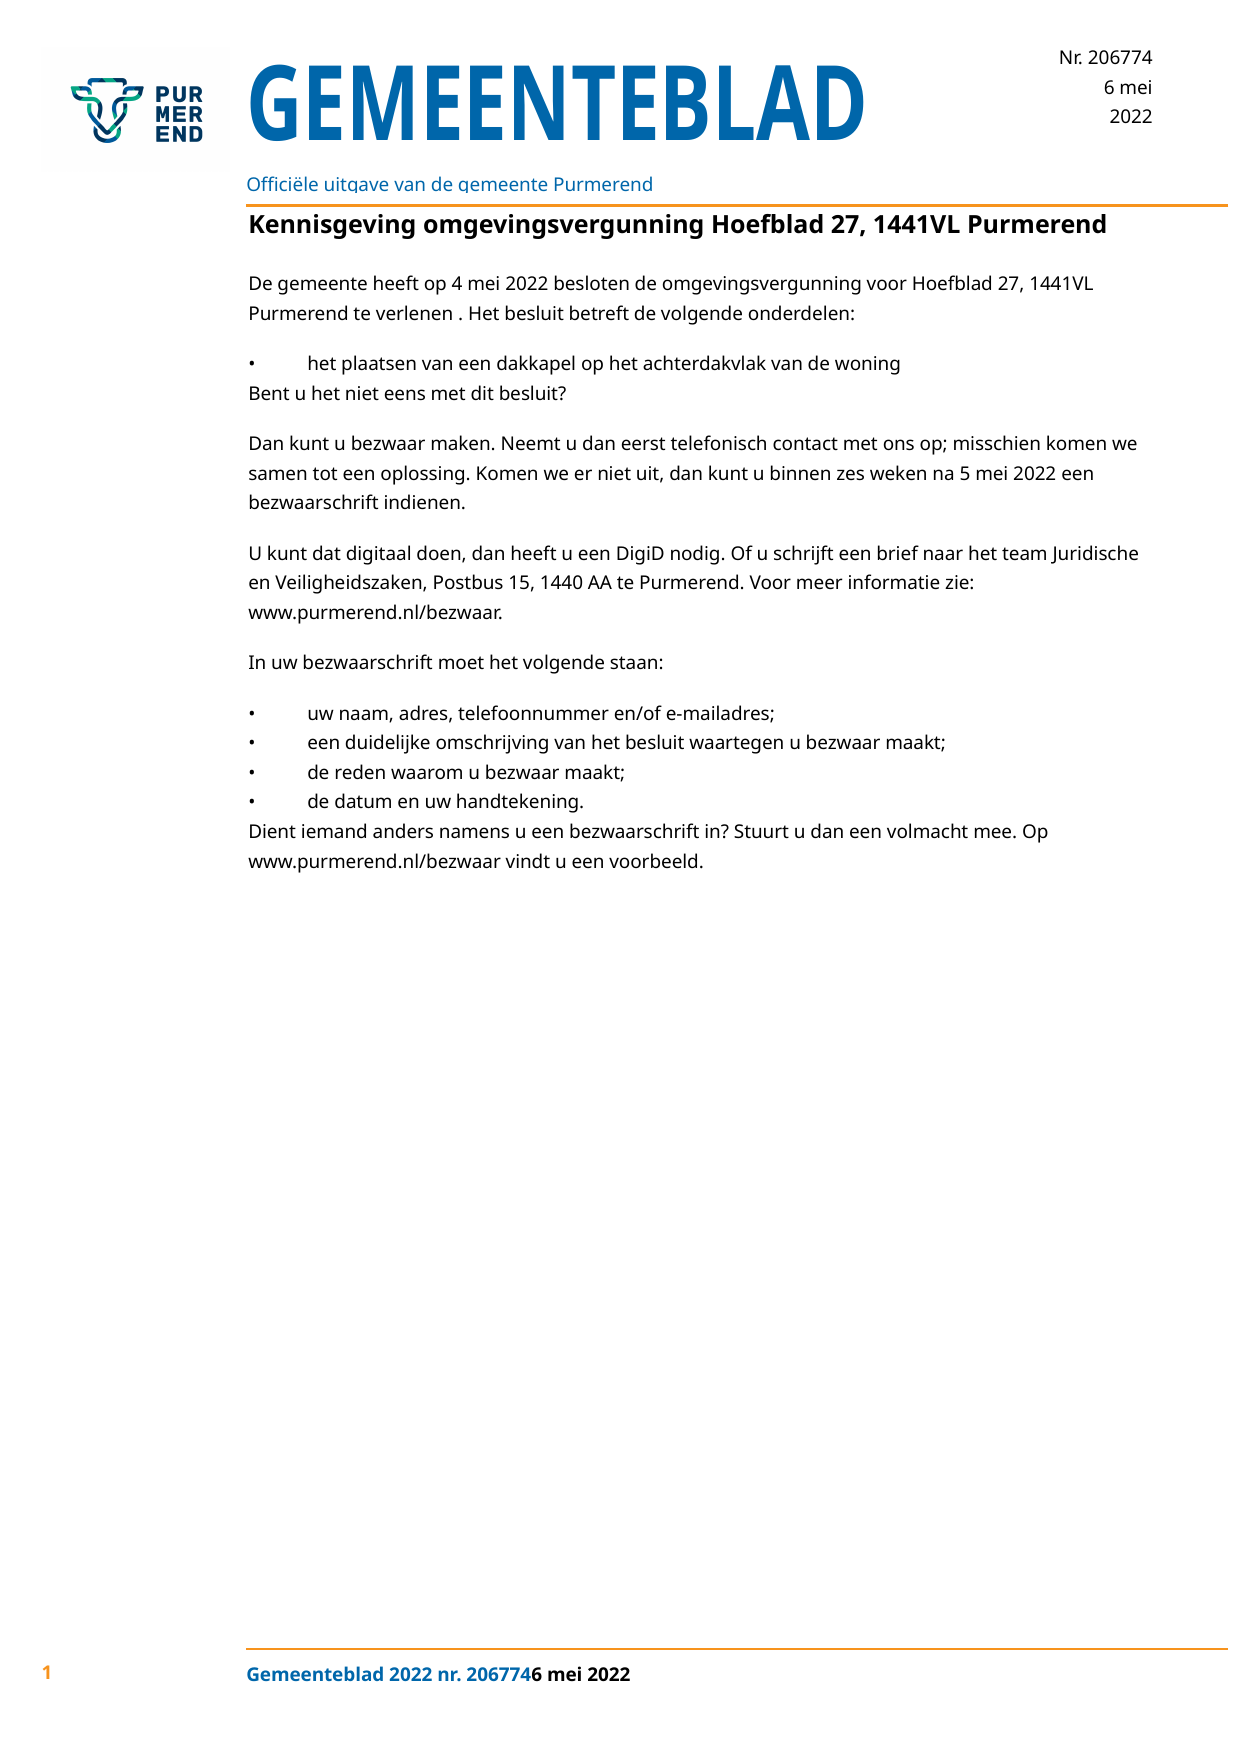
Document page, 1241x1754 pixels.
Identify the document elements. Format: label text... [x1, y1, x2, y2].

text U kunt dat digitaal doen, dan heeft u een DigiD nodig. Of u schrijft een brief naar het team Juridische en Veiligheidszaken, Postbus 15, 1440 AA te Purmerend. Voor meer informatie zie: www.purmerend.nl/bezwaar. [248, 540, 1152, 625]
text De gemeente heeft op 4 mei 2022 besloten de omgevingsvergunning voor Hoefblad 27, 1441VL Purmerend te verlenen . Het besluit betreft de volgende onderdelen: [248, 270, 1152, 326]
list uw naam, adres, telefoonnummer en/of e-mailadres; [248, 700, 1152, 726]
text Dient iemand anders namens u een bezwaarschrift in? Stuurt u dan een volmacht mee. Op www.purmerend.nl/bezwaar vindt u een voorbeeld. [248, 818, 1152, 873]
text Dan kunt u bezwaar maken. Neemt u dan eerst telefonisch contact met ons op; misschien komen we samen tot een oplossing. Komen we er niet uit, dan kunt u binnen zes weken na 5 mei 2022 een bezwaarschrift indienen. [248, 430, 1152, 515]
list de reden waarom u bezwaar maakt; [248, 759, 1152, 785]
text Kennisgeving omgevingsvergunning Hoefblad 27, 1441VL Purmerend [248, 207, 1152, 241]
list het plaatsen van een dakkapel op het achterdakvlak van de woning [248, 350, 1152, 376]
list een duidelijke omschrijving van het besluit waartegen u bezwaar maakt; [248, 729, 1152, 755]
text Bent u het niet eens met dit besluit? [248, 380, 1152, 406]
picture [41, 47, 231, 172]
list de datum en uw handtekening. [248, 789, 1152, 814]
text In uw bezwaarschrift moet het volgende staan: [248, 649, 1152, 675]
